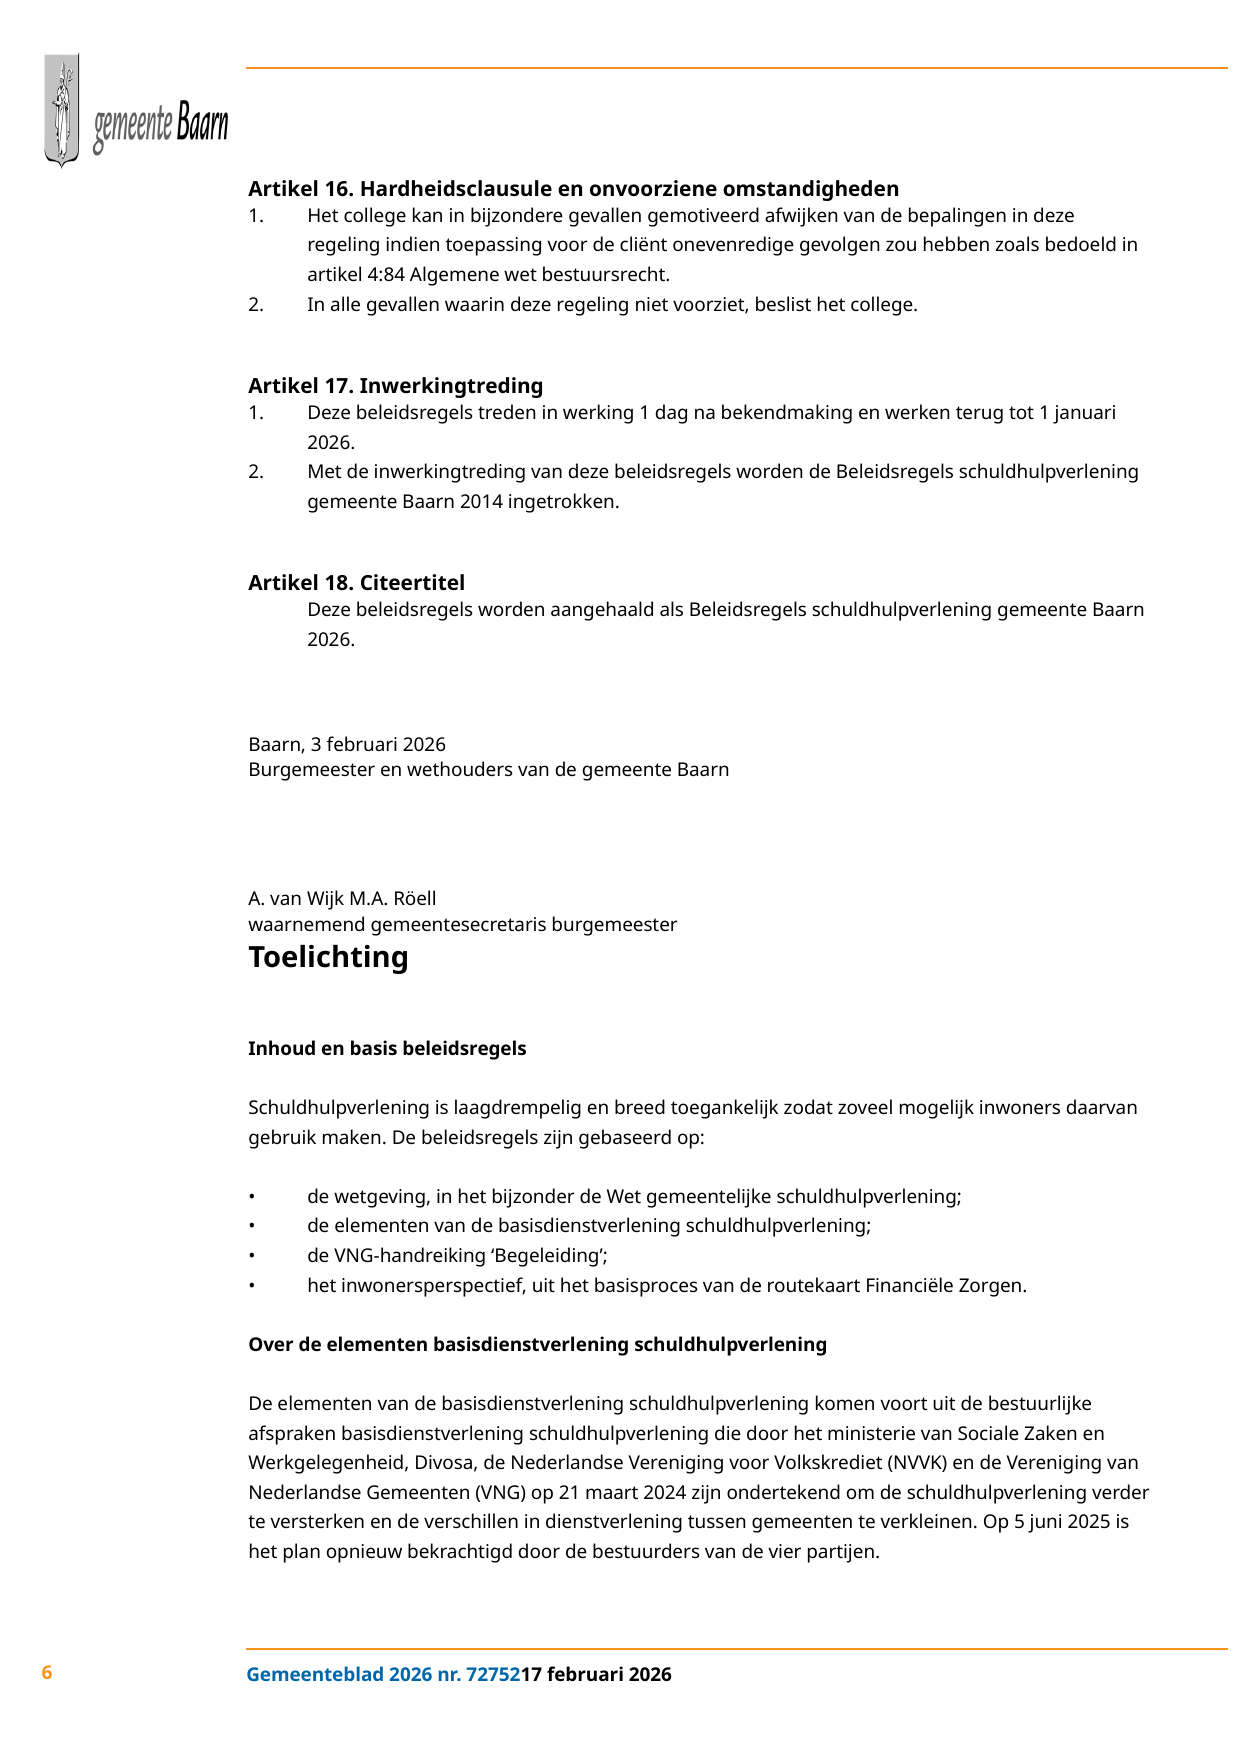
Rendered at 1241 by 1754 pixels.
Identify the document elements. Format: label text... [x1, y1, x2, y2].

text Artikel 18. Citeertitel [248, 568, 1152, 596]
text De elementen van de basisdienstverlening schuldhulpverlening komen voort uit de bestuurlijke afspraken basisdienstverlening schuldhulpverlening die door het ministerie van Sociale Zaken en Werkgelegenheid, Divosa, de Nederlandse Vereniging voor Volkskrediet (NVVK) en de Vereniging van Nederlandse Gemeenten (VNG) op 21 maart 2024 zijn ondertekend om de schuldhulpverlening verder te versterken en de verschillen in dienstverlening tussen gemeenten te verkleinen. Op 5 juni 2025 is het plan opnieuw bekrachtigd door de bestuurders van de vier partijen. [248, 1390, 1152, 1564]
text Schuldhulpverlening is laagdrempelig en breed toegankelijk zodat zoveel mogelijk inwoners daarvan gebruik maken. De beleidsregels zijn gebaseerd op: [248, 1094, 1152, 1149]
list het inwonersperspectief, uit het basisproces van de routekaart Financiële Zorgen. [248, 1272, 1152, 1297]
text Over de elementen basisdienstverlening schuldhulpverlening [248, 1331, 1152, 1357]
list de VNG-handreiking ‘Begeleiding’; [248, 1242, 1152, 1268]
list In alle gevallen waarin deze regeling niet voorziet, beslist het college. [248, 291, 1152, 317]
text Burgemeester en wethouders van de gemeente Baarn [248, 757, 1152, 782]
text A. van Wijk M.A. Röell [248, 885, 1152, 911]
list Met de inwerkingtreding van deze beleidsregels worden de Beleidsregels schuldhulpverlening gemeente Baarn 2014 ingetrokken. [248, 458, 1152, 514]
picture [41, 47, 231, 172]
list de elementen van de basisdienstverlening schuldhulpverlening; [248, 1213, 1152, 1238]
text Inhoud en basis beleidsregels [248, 1035, 1152, 1061]
list de wetgeving, in het bijzonder de Wet gemeentelijke schuldhulpverlening; [248, 1183, 1152, 1209]
text Baarn, 3 februari 2026 [248, 731, 1152, 757]
list Het college kan in bijzondere gevallen gemotiveerd afwijken van de bepalingen in deze regeling indien toepassing voor de cliënt onevenredige gevolgen zou hebben zoals bedoeld in artikel 4:84 Algemene wet bestuursrecht. [248, 202, 1152, 287]
text Artikel 16. Hardheidsclausule en onvoorziene omstandigheden [248, 174, 1152, 202]
list Deze beleidsregels treden in werking 1 dag na bekendmaking en werken terug tot 1 januari 2026. [248, 399, 1152, 454]
text Toelichting [248, 937, 1152, 976]
text waarnemend gemeentesecretaris burgemeester [248, 911, 1152, 937]
text Artikel 17. Inwerkingtreding [248, 371, 1152, 399]
list Deze beleidsregels worden aangehaald als Beleidsregels schuldhulpverlening gemeente Baarn 2026. [248, 596, 1152, 652]
